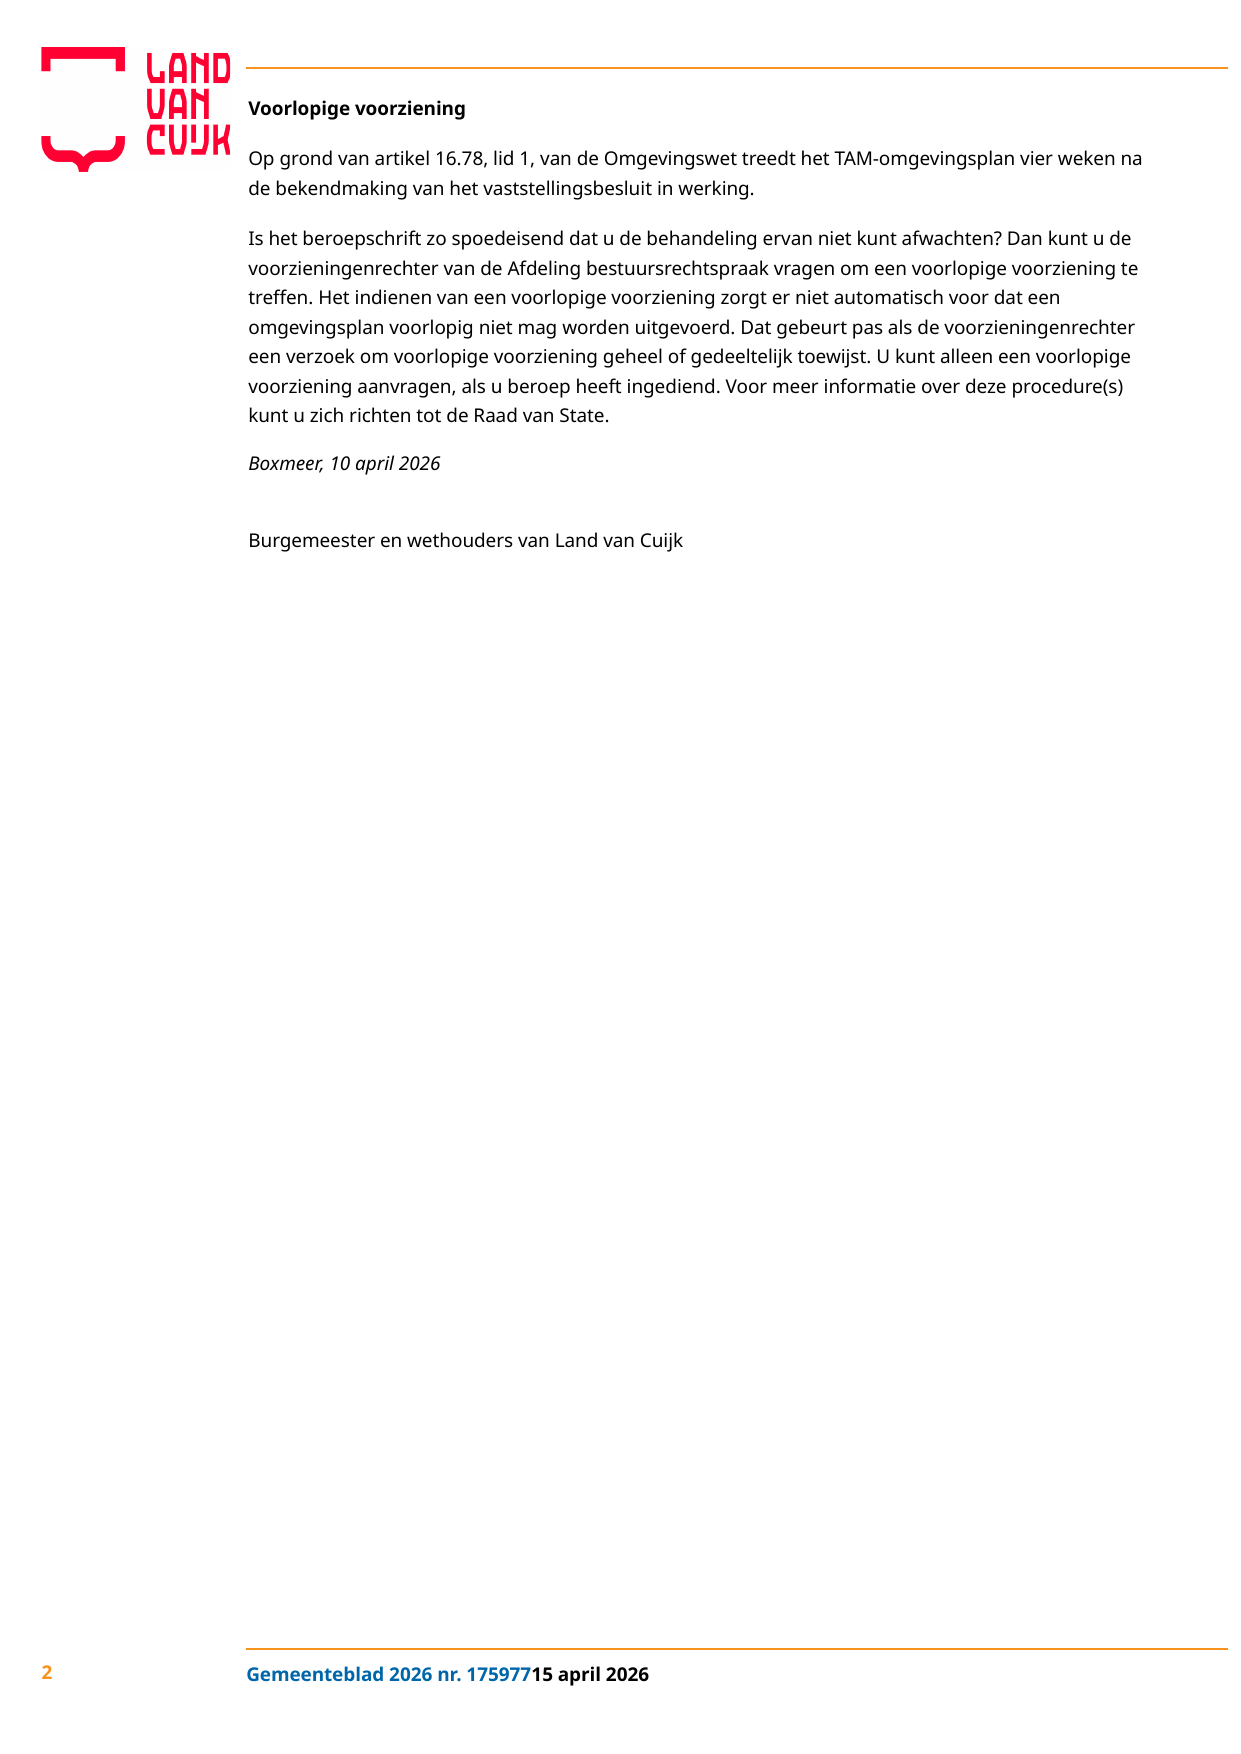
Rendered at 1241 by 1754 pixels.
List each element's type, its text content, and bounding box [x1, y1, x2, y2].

text Voorlopige voorziening [248, 95, 1152, 121]
text Is het beroepschrift zo spoedeisend dat u de behandeling ervan niet kunt afwachten? Dan kunt u de voorzieningenrechter van de Afdeling bestuursrechtspraak vragen om een voorlopige voorziening te treffen. Het indienen van een voorlopige voorziening zorgt er niet automatisch voor dat een omgevingsplan voorlopig niet mag worden uitgevoerd. Dat gebeurt pas als de voorzieningenrechter een verzoek om voorlopige voorziening geheel of gedeeltelijk toewijst. U kunt alleen een voorlopige voorziening aanvragen, als u beroep heeft ingediend. Voor meer informatie over deze procedure(s) kunt u zich richten tot de Raad van State. [248, 225, 1152, 428]
text Op grond van artikel 16.78, lid 1, van de Omgevingswet treedt het TAM-omgevingsplan vier weken na de bekendmaking van het vaststellingsbesluit in werking. [248, 145, 1152, 201]
text Boxmeer, 10 april 2026 [248, 451, 1152, 476]
text Burgemeester en wethouders van Land van Cuijk [248, 528, 1152, 553]
picture [41, 47, 231, 172]
